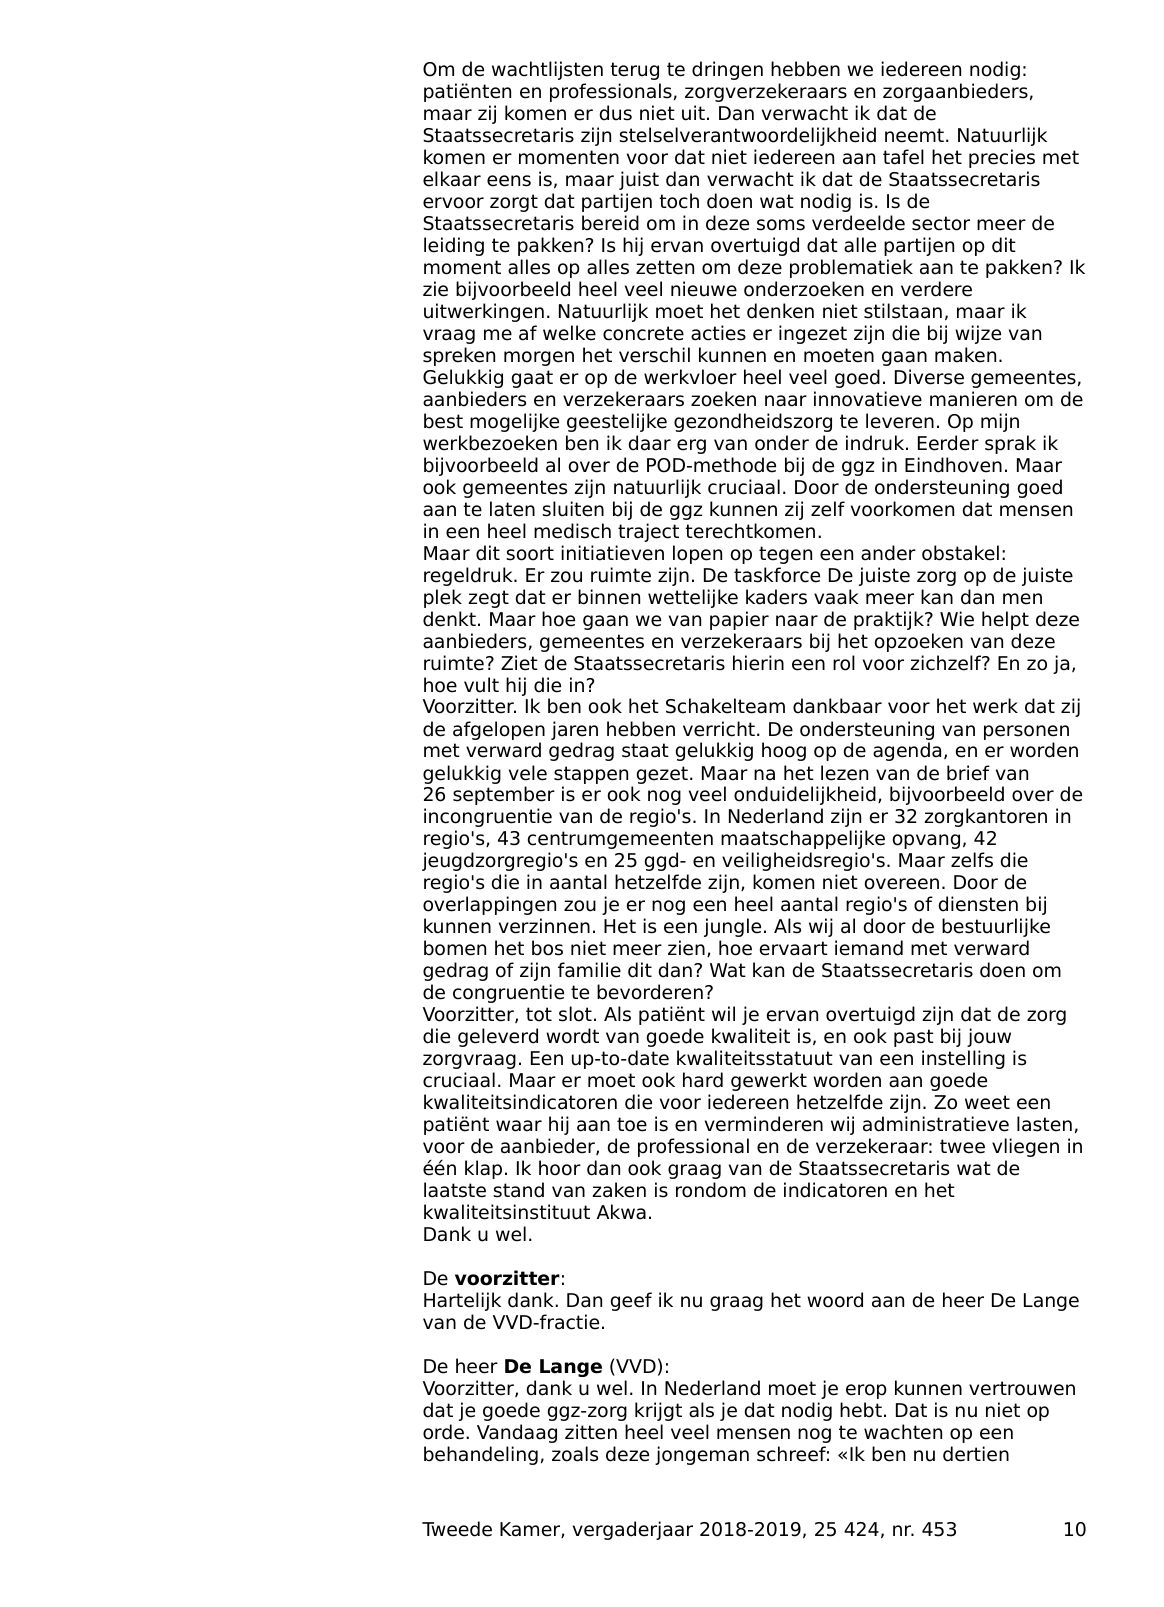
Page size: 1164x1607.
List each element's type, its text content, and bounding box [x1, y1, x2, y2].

text Hartelijk dank. Dan geef ik nu graag het woord aan de heer De Lange van de VVD-fractie. [422, 1290, 1087, 1334]
text Dank u wel. [422, 1224, 1087, 1246]
text De heer De Lange (VVD): [422, 1356, 1087, 1378]
text Voorzitter, tot slot. Als patiënt wil je ervan overtuigd zijn dat de zorg die geleverd wordt van goede kwaliteit is, en ook past bij jouw zorgvraag. Een up-to-date kwaliteitsstatuut van een instelling is cruciaal. Maar er moet ook hard gewerkt worden aan goede kwaliteitsindicatoren die voor iedereen hetzelfde zijn. Zo weet een patiënt waar hij aan toe is en verminderen wij administratieve lasten, voor de aanbieder, de professional en de verzekeraar: twee vliegen in één klap. Ik hoor dan ook graag van de Staatssecretaris wat de laatste stand van zaken is rondom de indicatoren en het kwaliteitsinstituut Akwa. [422, 1004, 1087, 1224]
text Gelukkig gaat er op de werkvloer heel veel goed. Diverse gemeentes, aanbieders en verzekeraars zoeken naar innovatieve manieren om de best mogelijke geestelijke gezondheidszorg te leveren. Op mijn werkbezoeken ben ik daar erg van onder de indruk. Eerder sprak ik bijvoorbeeld al over de POD-methode bij de ggz in Eindhoven. Maar ook gemeentes zijn natuurlijk cruciaal. Door de ondersteuning goed aan te laten sluiten bij de ggz kunnen zij zelf voorkomen dat mensen in een heel medisch traject terechtkomen. [422, 367, 1087, 543]
text Om de wachtlijsten terug te dringen hebben we iedereen nodig: patiënten en professionals, zorgverzekeraars en zorgaanbieders, maar zij komen er dus niet uit. Dan verwacht ik dat de Staatssecretaris zijn stelselverantwoordelijkheid neemt. Natuurlijk komen er momenten voor dat niet iedereen aan tafel het precies met elkaar eens is, maar juist dan verwacht ik dat de Staatssecretaris ervoor zorgt dat partijen toch doen wat nodig is. Is de Staatssecretaris bereid om in deze soms verdeelde sector meer de leiding te pakken? Is hij ervan overtuigd dat alle partijen op dit moment alles op alles zetten om deze problematiek aan te pakken? Ik zie bijvoorbeeld heel veel nieuwe onderzoeken en verdere uitwerkingen. Natuurlijk moet het denken niet stilstaan, maar ik vraag me af welke concrete acties er ingezet zijn die bij wijze van spreken morgen het verschil kunnen en moeten gaan maken. [422, 59, 1087, 367]
text Voorzitter. Ik ben ook het Schakelteam dankbaar voor het werk dat zij de afgelopen jaren hebben verricht. De ondersteuning van personen met verward gedrag staat gelukkig hoog op de agenda, en er worden gelukkig vele stappen gezet. Maar na het lezen van de brief van 26 september is er ook nog veel onduidelijkheid, bijvoorbeeld over de incongruentie van de regio's. In Nederland zijn er 32 zorgkantoren in regio's, 43 centrumgemeenten maatschappelijke opvang, 42 jeugdzorgregio's en 25 ggd- en veiligheidsregio's. Maar zelfs die regio's die in aantal hetzelfde zijn, komen niet overeen. Door de overlappingen zou je er nog een heel aantal regio's of diensten bij kunnen verzinnen. Het is een jungle. Als wij al door de bestuurlijke bomen het bos niet meer zien, hoe ervaart iemand met verward gedrag of zijn familie dit dan? Wat kan de Staatssecretaris doen om de congruentie te bevorderen? [422, 696, 1087, 1004]
text Voorzitter, dank u wel. In Nederland moet je erop kunnen vertrouwen dat je goede ggz-zorg krijgt als je dat nodig hebt. Dat is nu niet op orde. Vandaag zitten heel veel mensen nog te wachten op een behandeling, zoals deze jongeman schreef: «Ik ben nu dertien [422, 1378, 1087, 1466]
text De voorzitter: [422, 1268, 1087, 1290]
text Maar dit soort initiatieven lopen op tegen een ander obstakel: regeldruk. Er zou ruimte zijn. De taskforce De juiste zorg op de juiste plek zegt dat er binnen wettelijke kaders vaak meer kan dan men denkt. Maar hoe gaan we van papier naar de praktijk? Wie helpt deze aanbieders, gemeentes en verzekeraars bij het opzoeken van deze ruimte? Ziet de Staatssecretaris hierin een rol voor zichzelf? En zo ja, hoe vult hij die in? [422, 543, 1087, 696]
